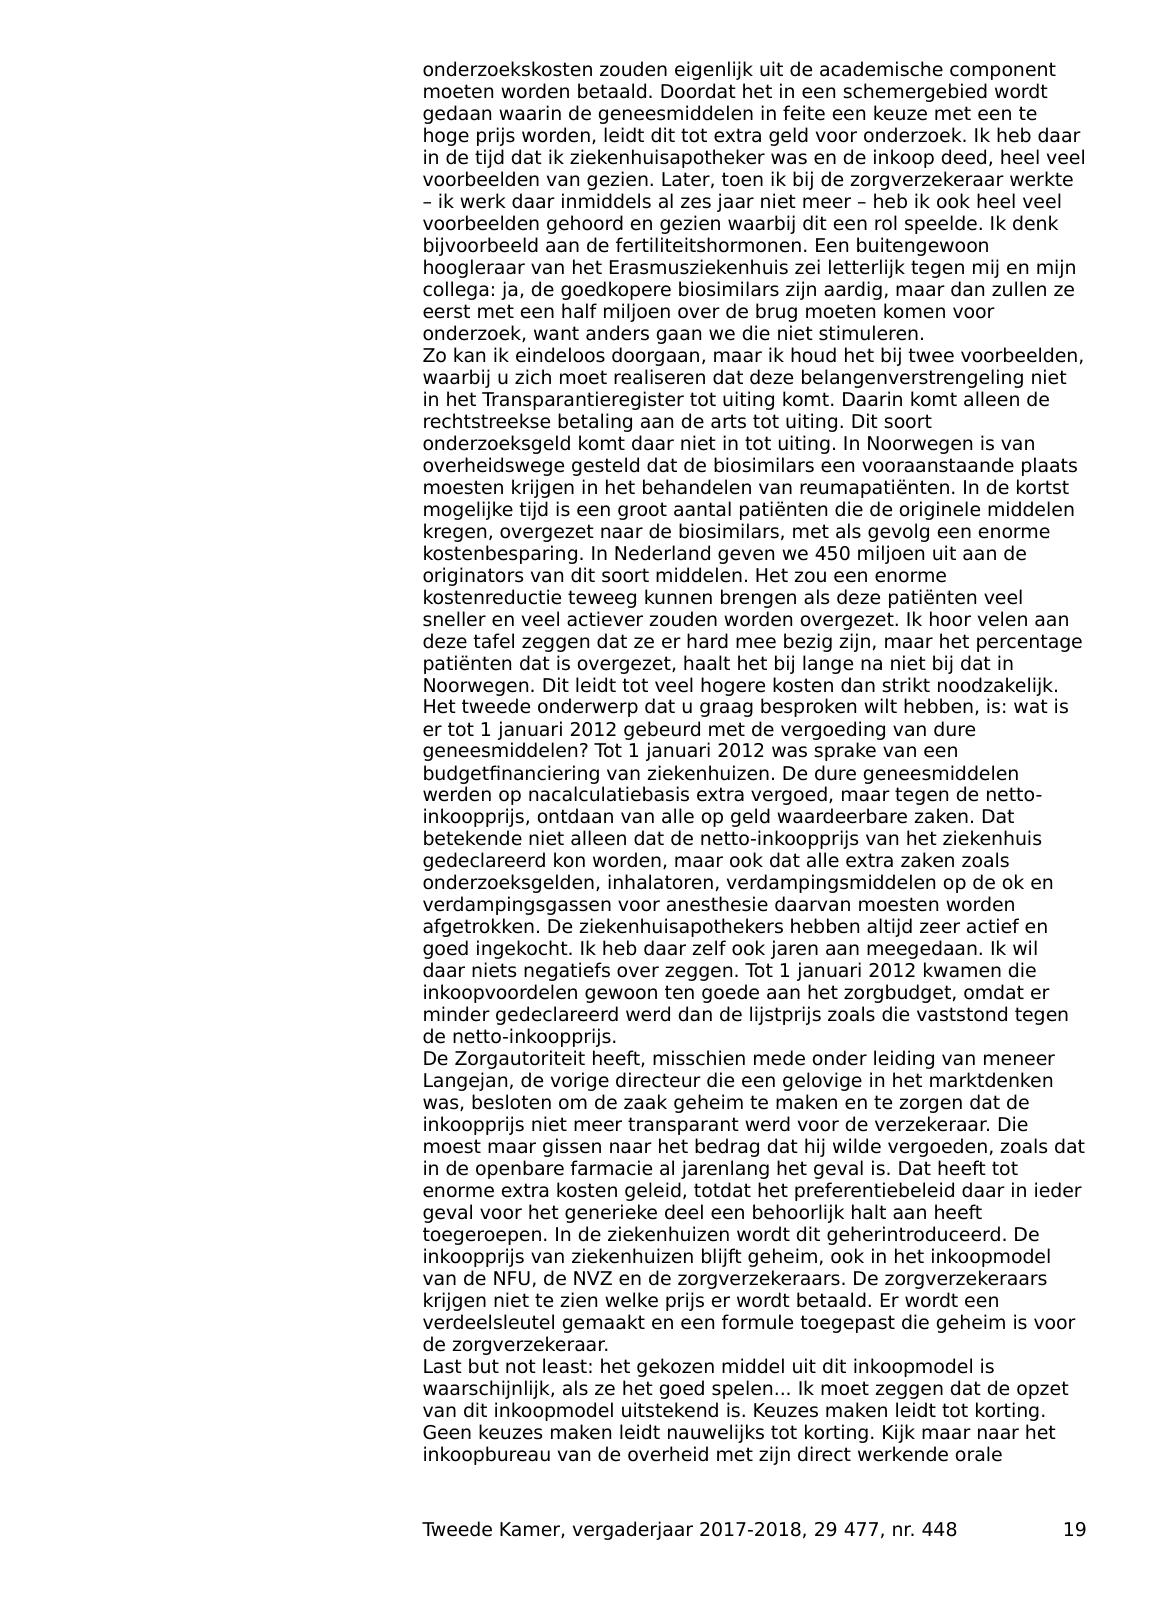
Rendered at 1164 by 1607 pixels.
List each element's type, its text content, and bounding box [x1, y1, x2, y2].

text De Zorgautoriteit heeft, misschien mede onder leiding van meneer Langejan, de vorige directeur die een gelovige in het marktdenken was, besloten om de zaak geheim te maken en te zorgen dat de inkoopprijs niet meer transparant werd voor de verzekeraar. Die moest maar gissen naar het bedrag dat hij wilde vergoeden, zoals dat in de openbare farmacie al jarenlang het geval is. Dat heeft tot enorme extra kosten geleid, totdat het preferentiebeleid daar in ieder geval voor het generieke deel een behoorlijk halt aan heeft toegeroepen. In de ziekenhuizen wordt dit geherintroduceerd. De inkoopprijs van ziekenhuizen blijft geheim, ook in het inkoopmodel van de NFU, de NVZ en de zorgverzekeraars. De zorgverzekeraars krijgen niet te zien welke prijs er wordt betaald. Er wordt een verdeelsleutel gemaakt en een formule toegepast die geheim is voor de zorgverzekeraar. [422, 1048, 1087, 1356]
text Het tweede onderwerp dat u graag besproken wilt hebben, is: wat is er tot 1 januari 2012 gebeurd met de vergoeding van dure geneesmiddelen? Tot 1 januari 2012 was sprake van een budgetfinanciering van ziekenhuizen. De dure geneesmiddelen werden op nacalculatiebasis extra vergoed, maar tegen de netto-inkoopprijs, ontdaan van alle op geld waardeerbare zaken. Dat betekende niet alleen dat de netto-inkoopprijs van het ziekenhuis gedeclareerd kon worden, maar ook dat alle extra zaken zoals onderzoeksgelden, inhalatoren, verdampingsmiddelen op de ok en verdampingsgassen voor anesthesie daarvan moesten worden afgetrokken. De ziekenhuisapothekers hebben altijd zeer actief en goed ingekocht. Ik heb daar zelf ook jaren aan meegedaan. Ik wil daar niets negatiefs over zeggen. Tot 1 januari 2012 kwamen die inkoopvoordelen gewoon ten goede aan het zorgbudget, omdat er minder gedeclareerd werd dan de lijstprijs zoals die vaststond tegen de netto-inkoopprijs. [422, 696, 1087, 1048]
text Zo kan ik eindeloos doorgaan, maar ik houd het bij twee voorbeelden, waarbij u zich moet realiseren dat deze belangenverstrengeling niet in het Transparantieregister tot uiting komt. Daarin komt alleen de rechtstreekse betaling aan de arts tot uiting. Dit soort onderzoeksgeld komt daar niet in tot uiting. In Noorwegen is van overheidswege gesteld dat de biosimilars een vooraanstaande plaats moesten krijgen in het behandelen van reumapatiënten. In de kortst mogelijke tijd is een groot aantal patiënten die de originele middelen kregen, overgezet naar de biosimilars, met als gevolg een enorme kostenbesparing. In Nederland geven we 450 miljoen uit aan de originators van dit soort middelen. Het zou een enorme kostenreductie teweeg kunnen brengen als deze patiënten veel sneller en veel actiever zouden worden overgezet. Ik hoor velen aan deze tafel zeggen dat ze er hard mee bezig zijn, maar het percentage patiënten dat is overgezet, haalt het bij lange na niet bij dat in Noorwegen. Dit leidt tot veel hogere kosten dan strikt noodzakelijk. [422, 345, 1087, 696]
text Last but not least: het gekozen middel uit dit inkoopmodel is waarschijnlijk, als ze het goed spelen... Ik moet zeggen dat de opzet van dit inkoopmodel uitstekend is. Keuzes maken leidt tot korting. Geen keuzes maken leidt nauwelijks tot korting. Kijk maar naar het inkoopbureau van de overheid met zijn direct werkende orale [422, 1356, 1087, 1466]
text onderzoekskosten zouden eigenlijk uit de academische component moeten worden betaald. Doordat het in een schemergebied wordt gedaan waarin de geneesmiddelen in feite een keuze met een te hoge prijs worden, leidt dit tot extra geld voor onderzoek. Ik heb daar in de tijd dat ik ziekenhuisapotheker was en de inkoop deed, heel veel voorbeelden van gezien. Later, toen ik bij de zorgverzekeraar werkte – ik werk daar inmiddels al zes jaar niet meer – heb ik ook heel veel voorbeelden gehoord en gezien waarbij dit een rol speelde. Ik denk bijvoorbeeld aan de fertiliteitshormonen. Een buitengewoon hoogleraar van het Erasmusziekenhuis zei letterlijk tegen mij en mijn collega: ja, de goedkopere biosimilars zijn aardig, maar dan zullen ze eerst met een half miljoen over de brug moeten komen voor onderzoek, want anders gaan we die niet stimuleren. [422, 59, 1087, 345]
